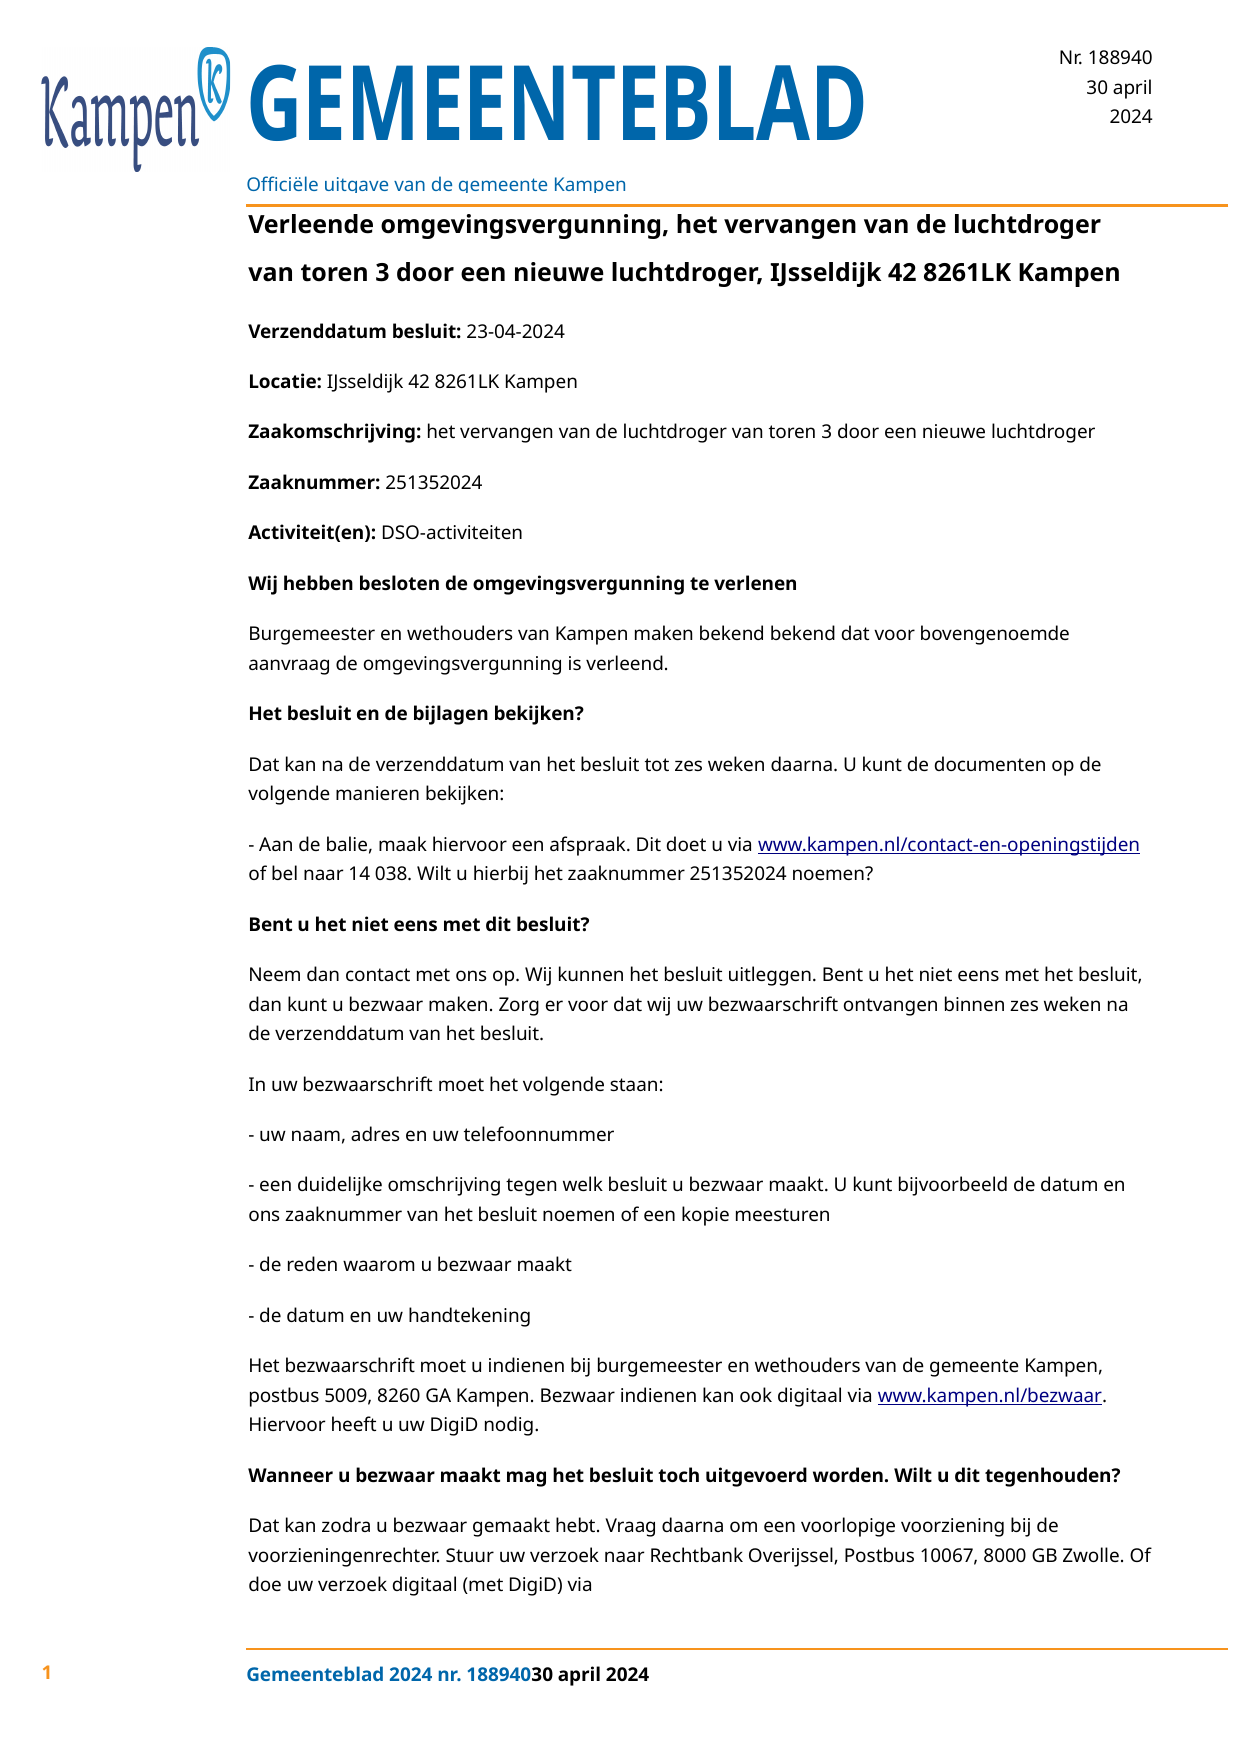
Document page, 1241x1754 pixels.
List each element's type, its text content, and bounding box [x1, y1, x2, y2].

text In uw bezwaarschrift moet het volgende staan: [248, 1071, 1152, 1097]
text Bent u het niet eens met dit besluit? [248, 911, 1152, 937]
text - een duidelijke omschrijving tegen welk besluit u bezwaar maakt. U kunt bijvoorbeeld de datum en ons zaaknummer van het besluit noemen of een kopie meesturen [248, 1172, 1152, 1227]
text - Aan de balie, maak hiervoor een afspraak. Dit doet u via www.kampen.nl/contact-en-openingstijden of bel naar 14 038. Wilt u hierbij het zaaknummer 251352024 noemen? [248, 831, 1152, 886]
text - de reden waarom u bezwaar maakt [248, 1252, 1152, 1277]
text Het bezwaarschrift moet u indienen bij burgemeester en wethouders van de gemeente Kampen, postbus 5009, 8260 GA Kampen. Bezwaar indienen kan ook digitaal via www.kampen.nl/bezwaar. Hiervoor heeft u uw DigiD nodig. [248, 1352, 1152, 1437]
text Locatie: IJsseldijk 42 8261LK Kampen [248, 368, 1152, 394]
text Dat kan zodra u bezwaar gemaakt hebt. Vraag daarna om een voorlopige voorziening bij de voorzieningenrechter. Stuur uw verzoek naar Rechtbank Overijssel, Postbus 10067, 8000 GB Zwolle. Of doe uw verzoek digitaal (met DigiD) via [248, 1512, 1152, 1597]
text Neem dan contact met ons op. Wij kunnen het besluit uitleggen. Bent u het niet eens met het besluit, dan kunt u bezwaar maken. Zorg er voor dat wij uw bezwaarschrift ontvangen binnen zes weken na de verzenddatum van het besluit. [248, 961, 1152, 1046]
text Wanneer u bezwaar maakt mag het besluit toch uitgevoerd worden. Wilt u dit tegenhouden? [248, 1462, 1152, 1488]
text Burgemeester en wethouders van Kampen maken bekend bekend dat voor bovengenoemde aanvraag de omgevingsvergunning is verleend. [248, 620, 1152, 676]
text Het besluit en de bijlagen bekijken? [248, 700, 1152, 726]
picture [41, 47, 231, 172]
text Dat kan na de verzenddatum van het besluit tot zes weken daarna. U kunt de documenten op de volgende manieren bekijken: [248, 751, 1152, 806]
text Activiteit(en): DSO-activiteiten [248, 519, 1152, 545]
text - uw naam, adres en uw telefoonnummer [248, 1121, 1152, 1147]
text Zaaknummer: 251352024 [248, 469, 1152, 495]
text Verzenddatum besluit: 23-04-2024 [248, 318, 1152, 344]
text - de datum en uw handtekening [248, 1302, 1152, 1328]
text Zaakomschrijving: het vervangen van de luchtdroger van toren 3 door een nieuwe luchtdroger [248, 419, 1152, 444]
text Verleende omgevingsvergunning, het vervangen van de luchtdroger van toren 3 door een nieuwe luchtdroger, IJsseldijk 42 8261LK Kampen [248, 207, 1152, 288]
text Wij hebben besloten de omgevingsvergunning te verlenen [248, 570, 1152, 596]
